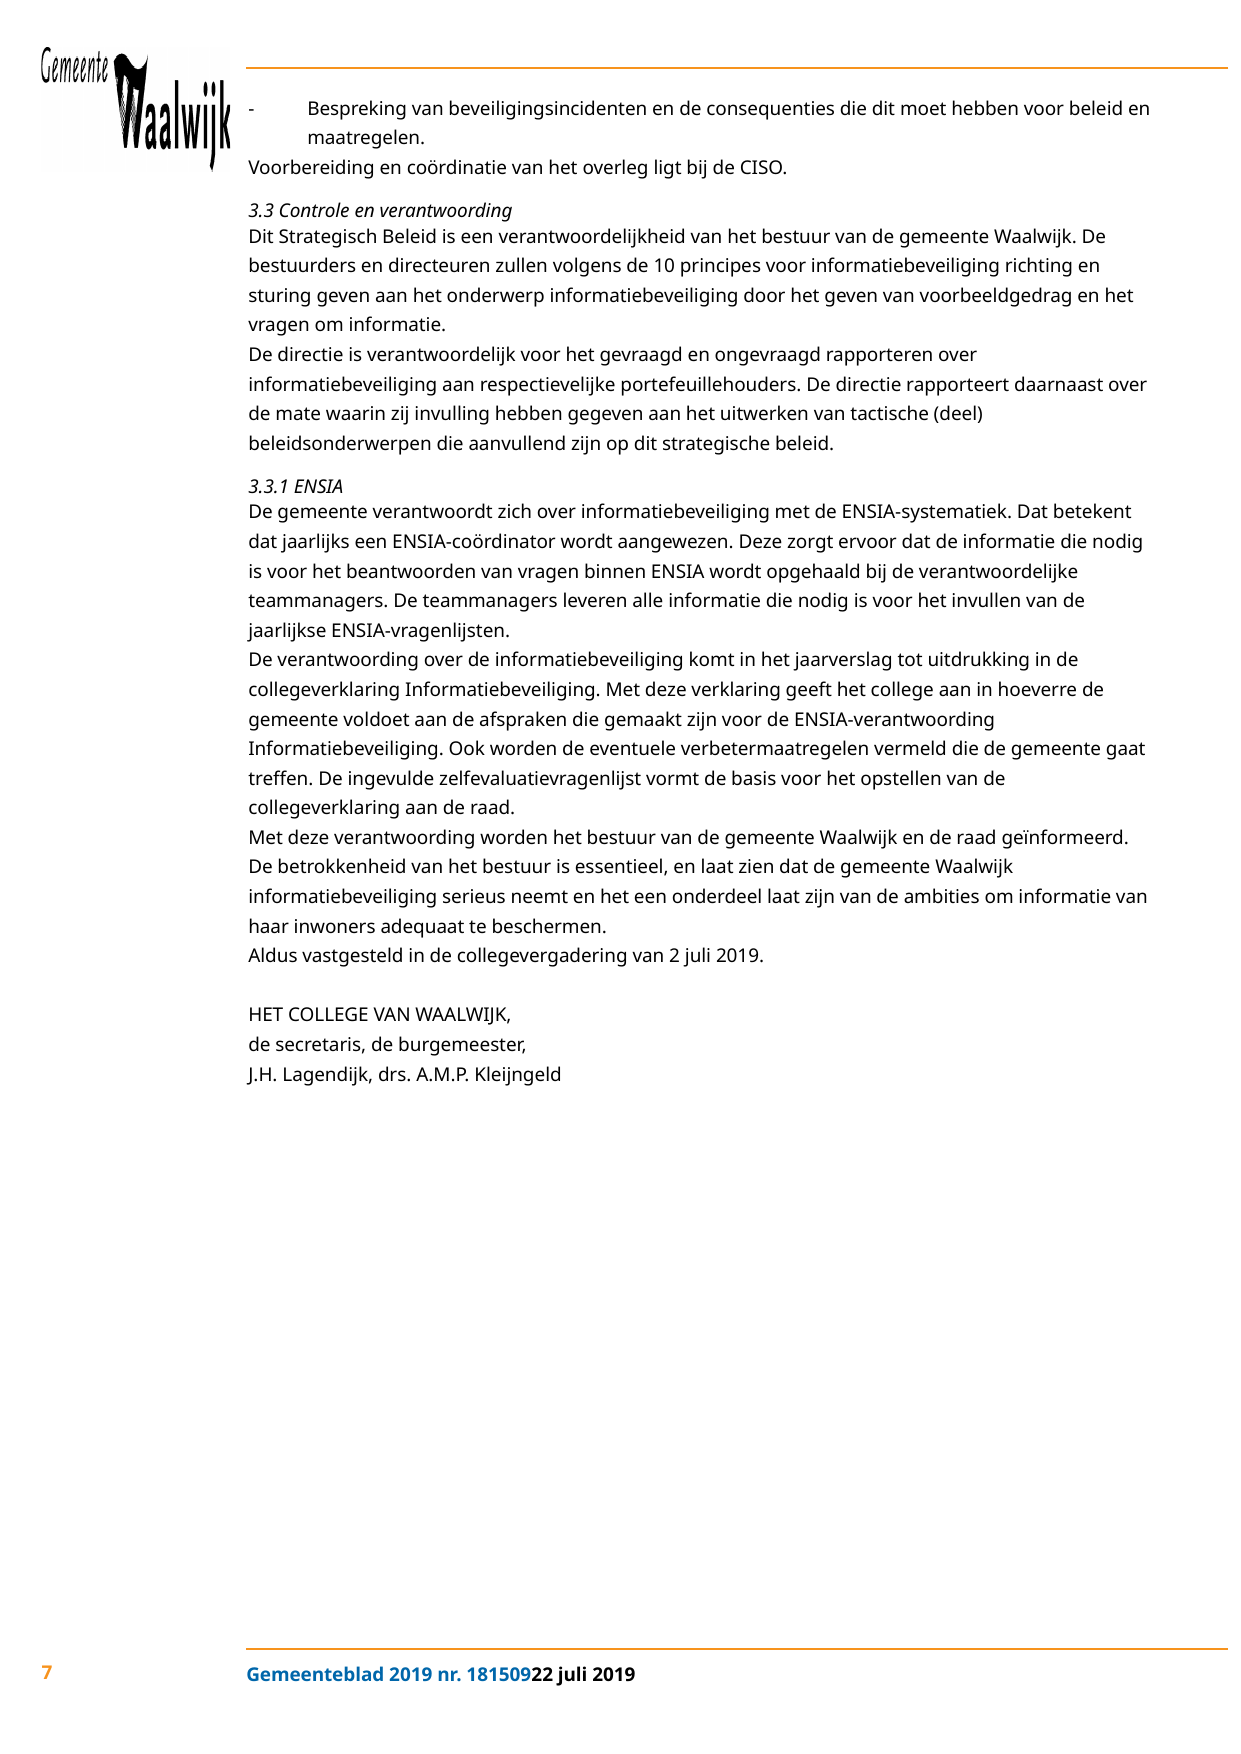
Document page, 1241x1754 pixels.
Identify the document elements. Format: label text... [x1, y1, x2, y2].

text De gemeente verantwoordt zich over informatiebeveiliging met de ENSIA-systematiek. Dat betekent dat jaarlijks een ENSIA-coördinator wordt aangewezen. Deze zorgt ervoor dat de informatie die nodig is voor het beantwoorden van vragen binnen ENSIA wordt opgehaald bij de verantwoordelijke teammanagers. De teammanagers leveren alle informatie die nodig is voor het invullen van de jaarlijkse ENSIA-vragenlijsten. [248, 499, 1152, 643]
text J.H. Lagendijk, drs. A.M.P. Kleijngeld [248, 1061, 1152, 1087]
text De verantwoording over de informatiebeveiliging komt in het jaarverslag tot uitdrukking in de collegeverklaring Informatiebeveiliging. Met deze verklaring geeft het college aan in hoeverre de gemeente voldoet aan de afspraken die gemaakt zijn voor de ENSIA-verantwoording Informatiebeveiliging. Ook worden de eventuele verbetermaatregelen vermeld die de gemeente gaat treffen. De ingevulde zelfevaluatievragenlijst vormt de basis voor het opstellen van de collegeverklaring aan de raad. [248, 647, 1152, 820]
text 3.3.1 ENSIA [248, 473, 1152, 499]
text Voorbereiding en coördinatie van het overleg ligt bij de CISO. [248, 154, 1152, 180]
text Aldus vastgesteld in de collegevergadering van 2 juli 2019. [248, 942, 1152, 968]
text Dit Strategisch Beleid is een verantwoordelijkheid van het bestuur van de gemeente Waalwijk. De bestuurders en directeuren zullen volgens de 10 principes voor informatiebeveiliging richting en sturing geven aan het onderwerp informatiebeveiliging door het geven van voorbeeldgedrag en het vragen om informatie. [248, 223, 1152, 337]
text HET COLLEGE VAN WAALWIJK, [248, 1002, 1152, 1027]
text Met deze verantwoording worden het bestuur van de gemeente Waalwijk en de raad geïnformeerd. De betrokkenheid van het bestuur is essentieel, en laat zien dat de gemeente Waalwijk informatiebeveiliging serieus neemt en het een onderdeel laat zijn van de ambities om informatie van haar inwoners adequaat te beschermen. [248, 824, 1152, 939]
list Bespreking van beveiligingsincidenten en de consequenties die dit moet hebben voor beleid en maatregelen. [248, 95, 1152, 150]
text de secretaris, de burgemeester, [248, 1031, 1152, 1057]
text De directie is verantwoordelijk voor het gevraagd en ongevraagd rapporteren over informatiebeveiliging aan respectievelijke portefeuillehouders. De directie rapporteert daarnaast over de mate waarin zij invulling hebben gegeven aan het uitwerken van tactische (deel) beleidsonderwerpen die aanvullend zijn op dit strategische beleid. [248, 341, 1152, 456]
picture [41, 47, 231, 172]
text 3.3 Controle en verantwoording [248, 197, 1152, 223]
